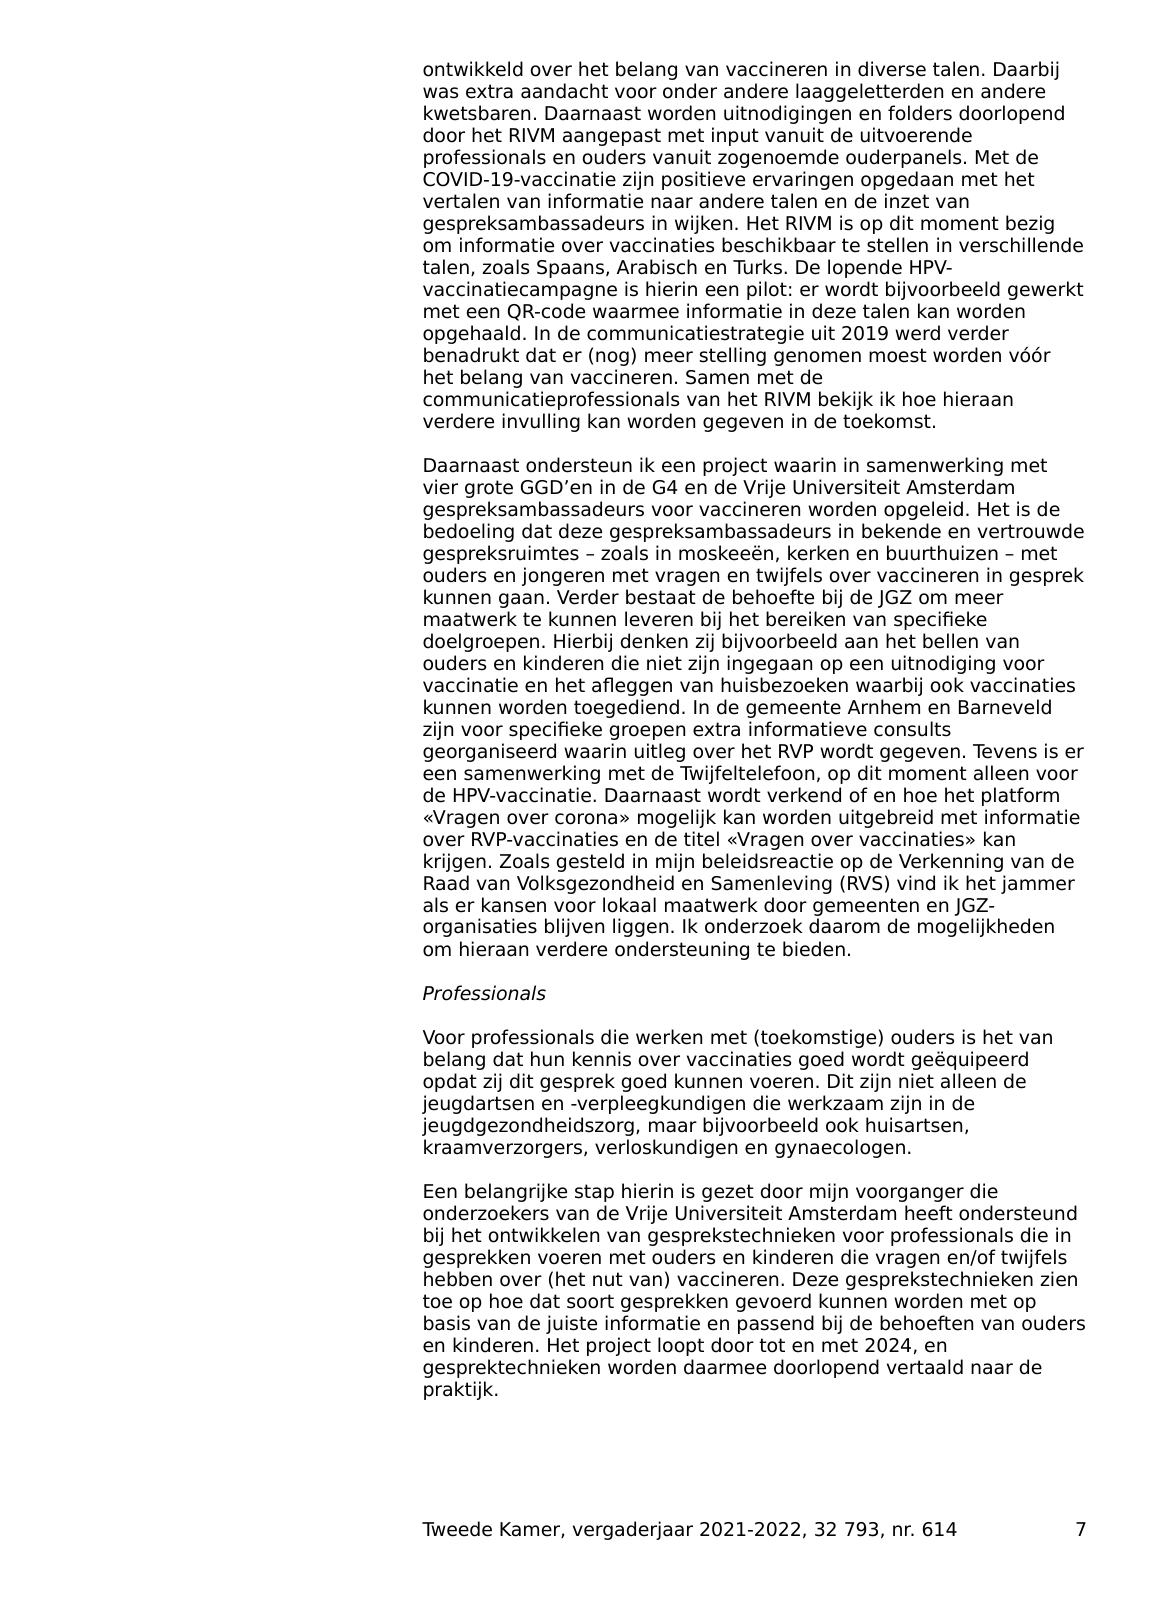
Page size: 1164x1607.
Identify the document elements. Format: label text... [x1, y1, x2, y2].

text ontwikkeld over het belang van vaccineren in diverse talen. Daarbij was extra aandacht voor onder andere laaggeletterden en andere kwetsbaren. Daarnaast worden uitnodigingen en folders doorlopend door het RIVM aangepast met input vanuit de uitvoerende professionals en ouders vanuit zogenoemde ouderpanels. Met de COVID-19-vaccinatie zijn positieve ervaringen opgedaan met het vertalen van informatie naar andere talen en de inzet van gespreksambassadeurs in wijken. Het RIVM is op dit moment bezig om informatie over vaccinaties beschikbaar te stellen in verschillende talen, zoals Spaans, Arabisch en Turks. De lopende HPV-vaccinatiecampagne is hierin een pilot: er wordt bijvoorbeeld gewerkt met een QR-code waarmee informatie in deze talen kan worden opgehaald. In de communicatiestrategie uit 2019 werd verder benadrukt dat er (nog) meer stelling genomen moest worden vóór het belang van vaccineren. Samen met de communicatieprofessionals van het RIVM bekijk ik hoe hieraan verdere invulling kan worden gegeven in de toekomst. [422, 59, 1087, 433]
text Voor professionals die werken met (toekomstige) ouders is het van belang dat hun kennis over vaccinaties goed wordt geëquipeerd opdat zij dit gesprek goed kunnen voeren. Dit zijn niet alleen de jeugdartsen en -verpleegkundigen die werkzaam zijn in de jeugdgezondheidszorg, maar bijvoorbeeld ook huisartsen, kraamverzorgers, verloskundigen en gynaecologen. [422, 1027, 1087, 1159]
subtitle Professionals [422, 983, 1087, 1004]
text Een belangrijke stap hierin is gezet door mijn voorganger die onderzoekers van de Vrije Universiteit Amsterdam heeft ondersteund bij het ontwikkelen van gesprekstechnieken voor professionals die in gesprekken voeren met ouders en kinderen die vragen en/of twijfels hebben over (het nut van) vaccineren. Deze gesprekstechnieken zien toe op hoe dat soort gesprekken gevoerd kunnen worden met op basis van de juiste informatie en passend bij de behoeften van ouders en kinderen. Het project loopt door tot en met 2024, en gesprektechnieken worden daarmee doorlopend vertaald naar de praktijk. [422, 1181, 1087, 1401]
text Daarnaast ondersteun ik een project waarin in samenwerking met vier grote GGD’en in de G4 en de Vrije Universiteit Amsterdam gespreksambassadeurs voor vaccineren worden opgeleid. Het is de bedoeling dat deze gespreksambassadeurs in bekende en vertrouwde gespreksruimtes – zoals in moskeeën, kerken en buurthuizen – met ouders en jongeren met vragen en twijfels over vaccineren in gesprek kunnen gaan. Verder bestaat de behoefte bij de JGZ om meer maatwerk te kunnen leveren bij het bereiken van specifieke doelgroepen. Hierbij denken zij bijvoorbeeld aan het bellen van ouders en kinderen die niet zijn ingegaan op een uitnodiging voor vaccinatie en het afleggen van huisbezoeken waarbij ook vaccinaties kunnen worden toegediend. In de gemeente Arnhem en Barneveld zijn voor specifieke groepen extra informatieve consults georganiseerd waarin uitleg over het RVP wordt gegeven. Tevens is er een samenwerking met de Twijfeltelefoon, op dit moment alleen voor de HPV-vaccinatie. Daarnaast wordt verkend of en hoe het platform «Vragen over corona» mogelijk kan worden uitgebreid met informatie over RVP-vaccinaties en de titel «Vragen over vaccinaties» kan krijgen. Zoals gesteld in mijn beleidsreactie op de Verkenning van de Raad van Volksgezondheid en Samenleving (RVS) vind ik het jammer als er kansen voor lokaal maatwerk door gemeenten en JGZ-organisaties blijven liggen. Ik onderzoek daarom de mogelijkheden om hieraan verdere ondersteuning te bieden. [422, 455, 1087, 960]
